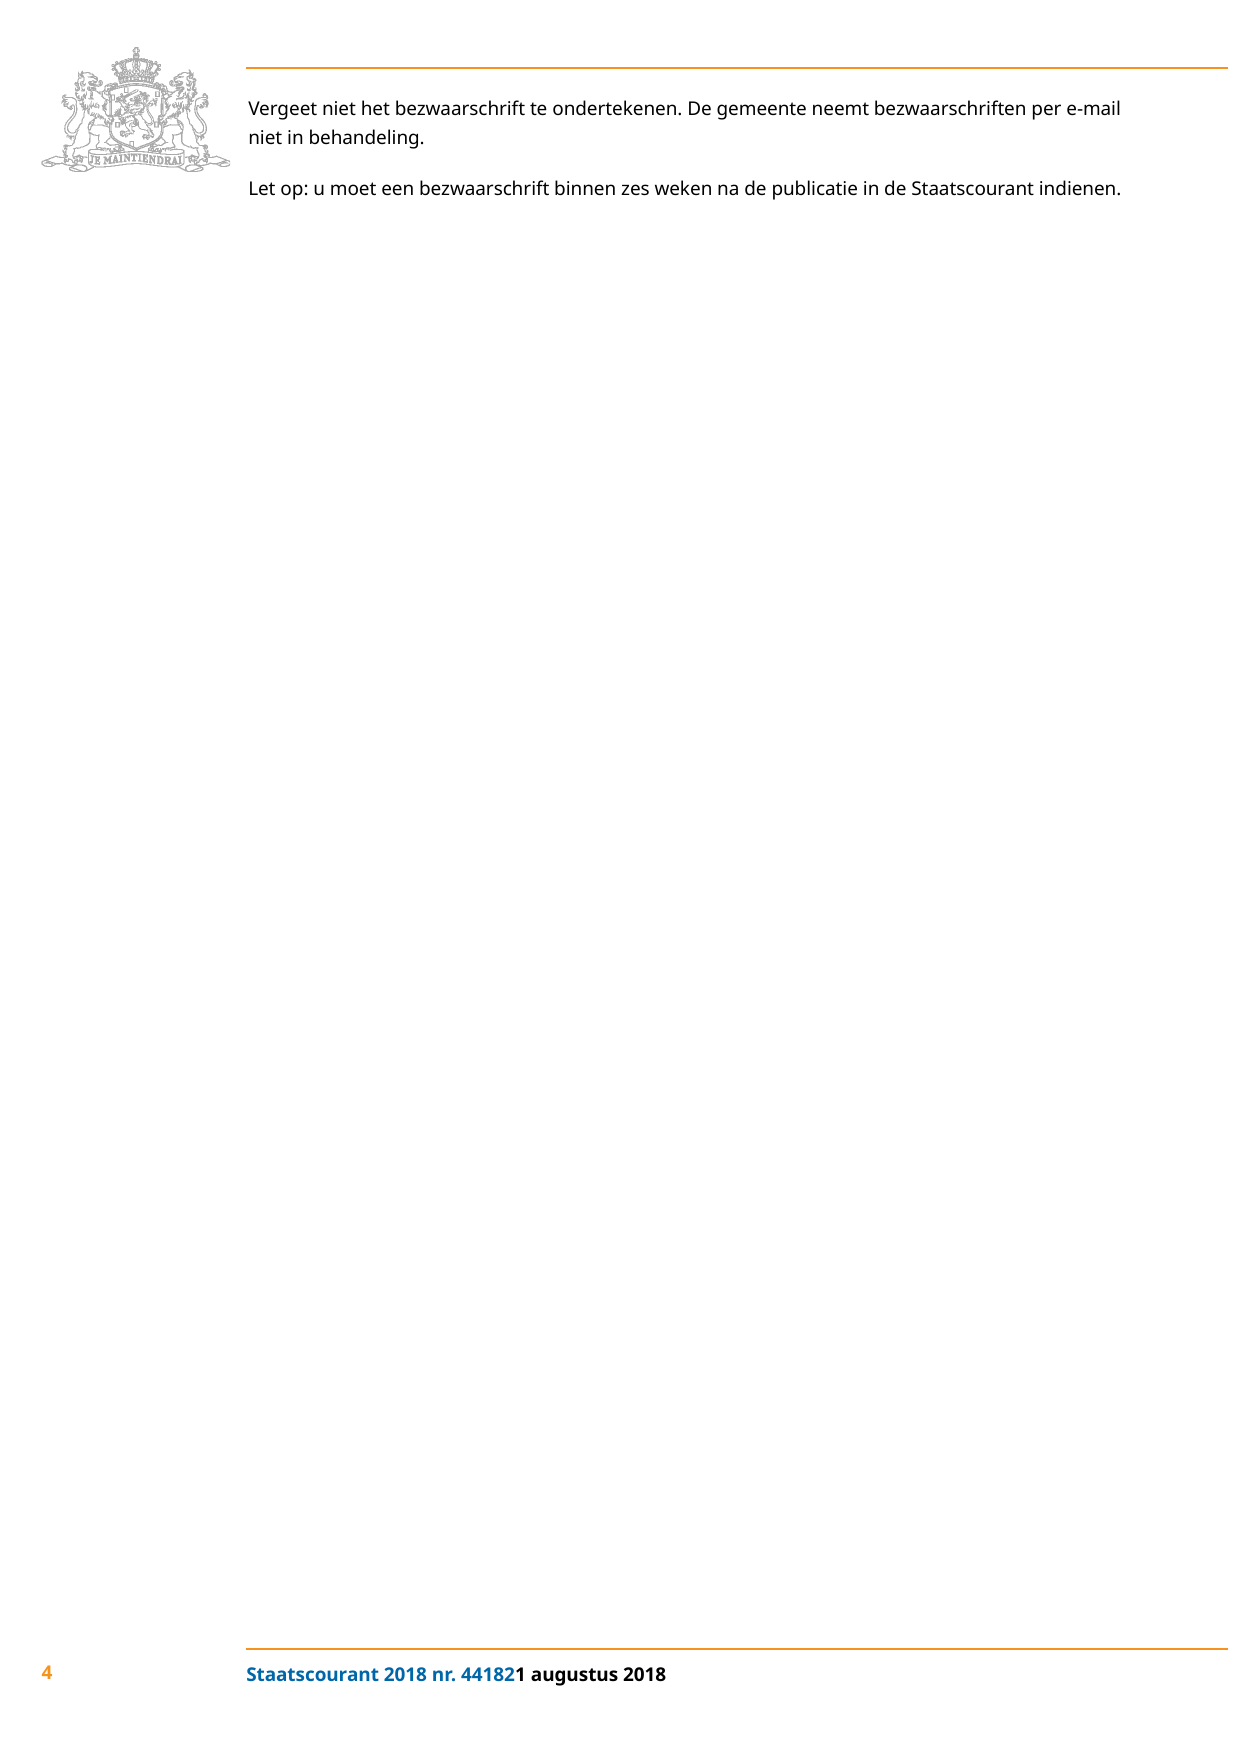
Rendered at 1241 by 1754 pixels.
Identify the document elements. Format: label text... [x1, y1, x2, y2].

picture [41, 47, 231, 172]
text Let op: u moet een bezwaarschrift binnen zes weken na de publicatie in de Staatscourant indienen. [248, 175, 1152, 201]
text Vergeet niet het bezwaarschrift te ondertekenen. De gemeente neemt bezwaarschriften per e-mail niet in behandeling. [248, 95, 1152, 150]
